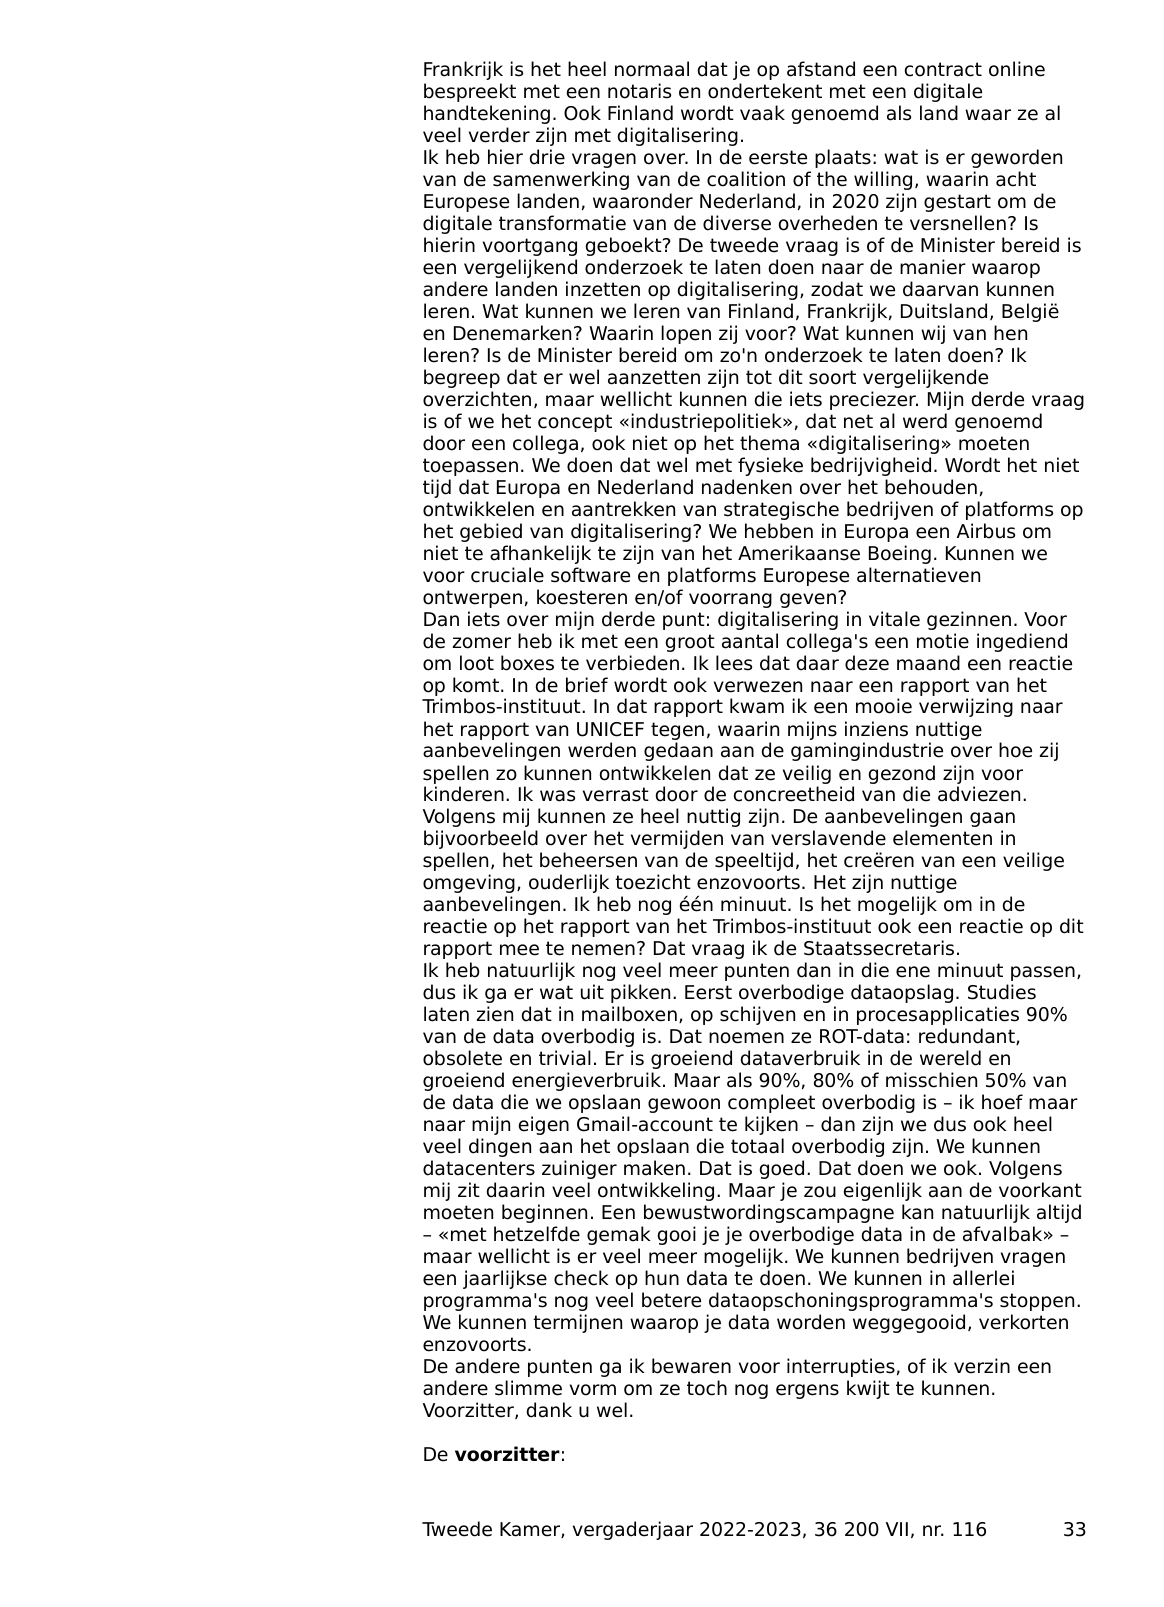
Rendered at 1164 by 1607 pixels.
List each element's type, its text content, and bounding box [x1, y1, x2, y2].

text Ik heb natuurlijk nog veel meer punten dan in die ene minuut passen, dus ik ga er wat uit pikken. Eerst overbodige dataopslag. Studies laten zien dat in mailboxen, op schijven en in procesapplicaties 90% van de data overbodig is. Dat noemen ze ROT-data: redundant, obsolete en trivial. Er is groeiend dataverbruik in de wereld en groeiend energieverbruik. Maar als 90%, 80% of misschien 50% van de data die we opslaan gewoon compleet overbodig is – ik hoef maar naar mijn eigen Gmail-account te kijken – dan zijn we dus ook heel veel dingen aan het opslaan die totaal overbodig zijn. We kunnen datacenters zuiniger maken. Dat is goed. Dat doen we ook. Volgens mij zit daarin veel ontwikkeling. Maar je zou eigenlijk aan de voorkant moeten beginnen. Een bewustwordingscampagne kan natuurlijk altijd – «met hetzelfde gemak gooi je je overbodige data in de afvalbak» – maar wellicht is er veel meer mogelijk. We kunnen bedrijven vragen een jaarlijkse check op hun data te doen. We kunnen in allerlei programma's nog veel betere dataopschoningsprogramma's stoppen. We kunnen termijnen waarop je data worden weggegooid, verkorten enzovoorts. [422, 960, 1087, 1356]
text Frankrijk is het heel normaal dat je op afstand een contract online bespreekt met een notaris en ondertekent met een digitale handtekening. Ook Finland wordt vaak genoemd als land waar ze al veel verder zijn met digitalisering. [422, 59, 1087, 147]
text Dan iets over mijn derde punt: digitalisering in vitale gezinnen. Voor de zomer heb ik met een groot aantal collega's een motie ingediend om loot boxes te verbieden. Ik lees dat daar deze maand een reactie op komt. In de brief wordt ook verwezen naar een rapport van het Trimbos-instituut. In dat rapport kwam ik een mooie verwijzing naar het rapport van UNICEF tegen, waarin mijns inziens nuttige aanbevelingen werden gedaan aan de gamingindustrie over hoe zij spellen zo kunnen ontwikkelen dat ze veilig en gezond zijn voor kinderen. Ik was verrast door de concreetheid van die adviezen. Volgens mij kunnen ze heel nuttig zijn. De aanbevelingen gaan bijvoorbeeld over het vermijden van verslavende elementen in spellen, het beheersen van de speeltijd, het creëren van een veilige omgeving, ouderlijk toezicht enzovoorts. Het zijn nuttige aanbevelingen. Ik heb nog één minuut. Is het mogelijk om in de reactie op het rapport van het Trimbos-instituut ook een reactie op dit rapport mee te nemen? Dat vraag ik de Staatssecretaris. [422, 608, 1087, 960]
text De voorzitter: [422, 1444, 1087, 1466]
text De andere punten ga ik bewaren voor interrupties, of ik verzin een andere slimme vorm om ze toch nog ergens kwijt te kunnen. [422, 1356, 1087, 1400]
text Voorzitter, dank u wel. [422, 1400, 1087, 1422]
text Ik heb hier drie vragen over. In de eerste plaats: wat is er geworden van de samenwerking van de coalition of the willing, waarin acht Europese landen, waaronder Nederland, in 2020 zijn gestart om de digitale transformatie van de diverse overheden te versnellen? Is hierin voortgang geboekt? De tweede vraag is of de Minister bereid is een vergelijkend onderzoek te laten doen naar de manier waarop andere landen inzetten op digitalisering, zodat we daarvan kunnen leren. Wat kunnen we leren van Finland, Frankrijk, Duitsland, België en Denemarken? Waarin lopen zij voor? Wat kunnen wij van hen leren? Is de Minister bereid om zo'n onderzoek te laten doen? Ik begreep dat er wel aanzetten zijn tot dit soort vergelijkende overzichten, maar wellicht kunnen die iets preciezer. Mijn derde vraag is of we het concept «industriepolitiek», dat net al werd genoemd door een collega, ook niet op het thema «digitalisering» moeten toepassen. We doen dat wel met fysieke bedrijvigheid. Wordt het niet tijd dat Europa en Nederland nadenken over het behouden, ontwikkelen en aantrekken van strategische bedrijven of platforms op het gebied van digitalisering? We hebben in Europa een Airbus om niet te afhankelijk te zijn van het Amerikaanse Boeing. Kunnen we voor cruciale software en platforms Europese alternatieven ontwerpen, koesteren en/of voorrang geven? [422, 147, 1087, 608]
